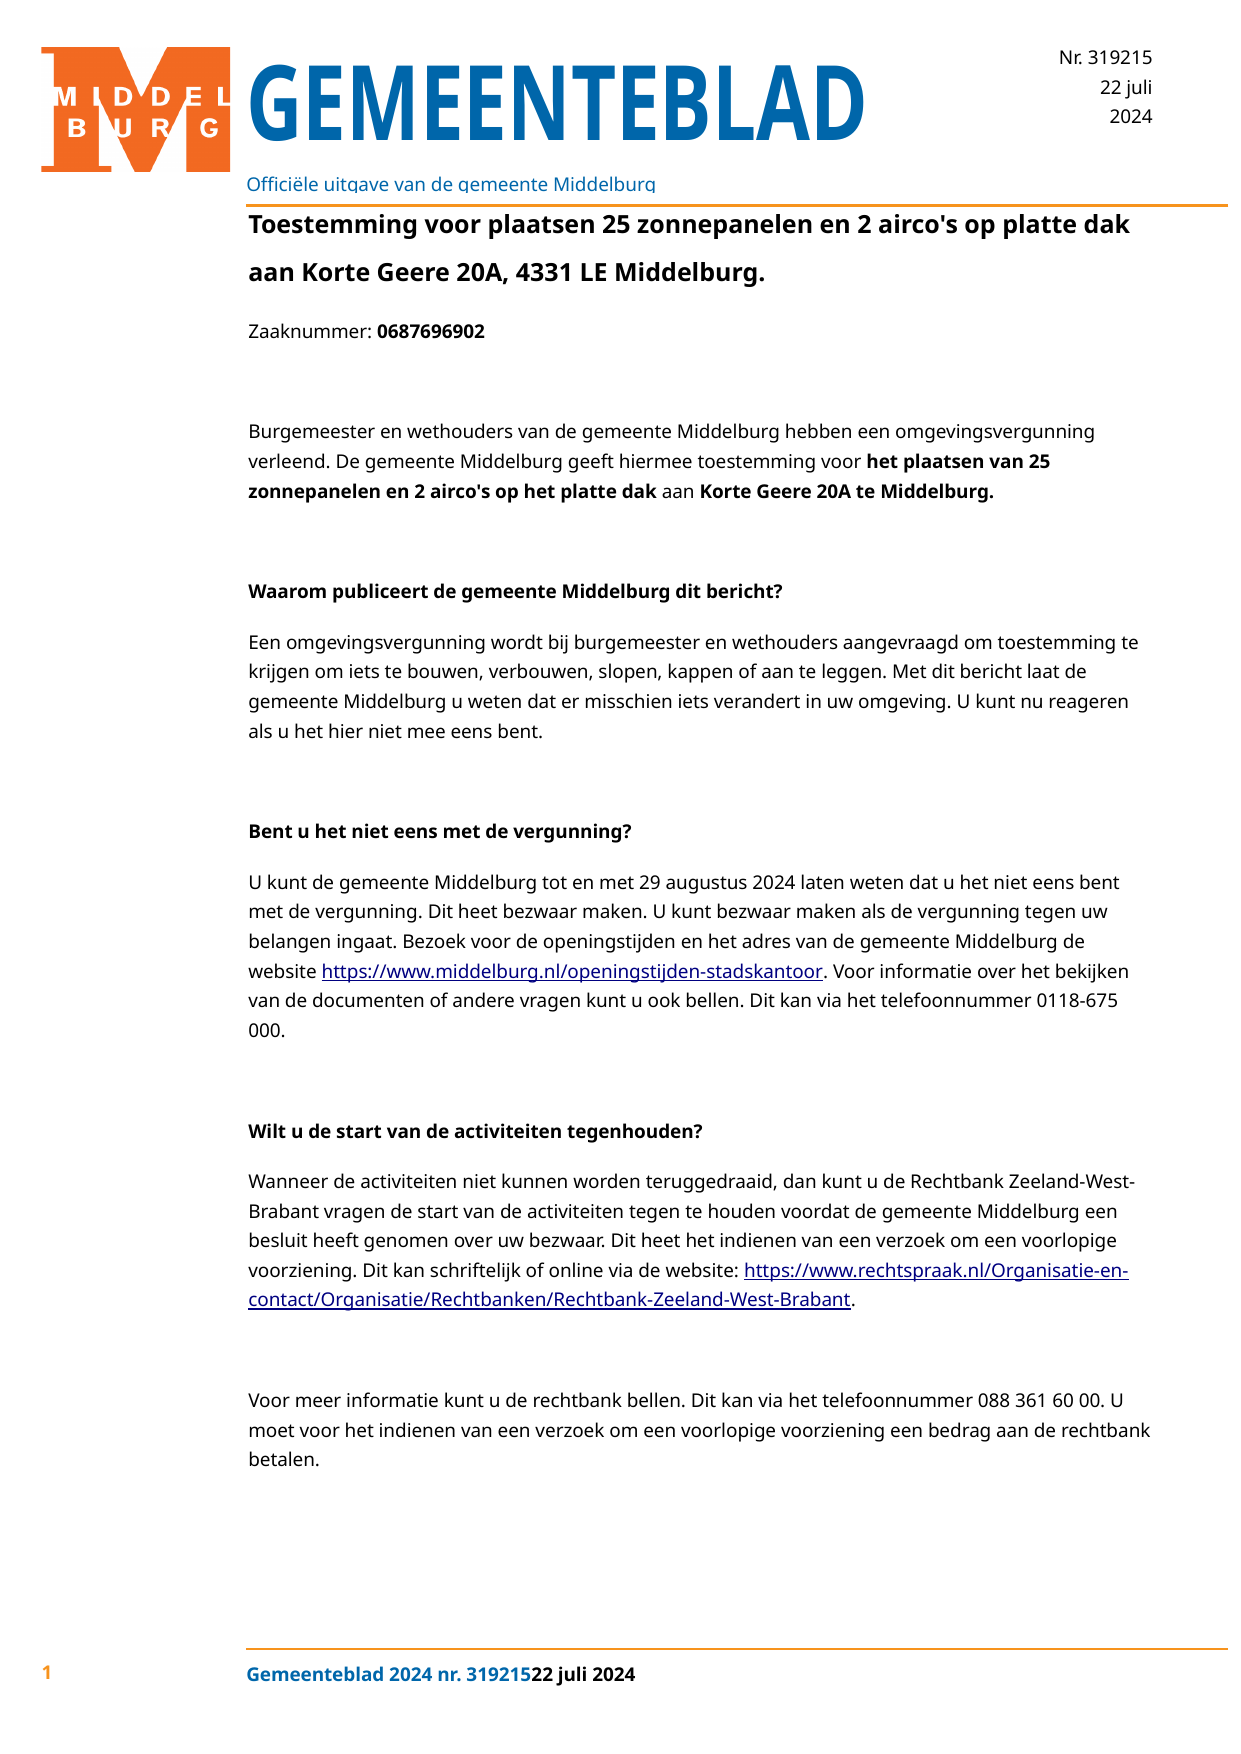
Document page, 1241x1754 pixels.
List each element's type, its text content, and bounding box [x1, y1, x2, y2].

text Waarom publiceert de gemeente Middelburg dit bericht? [248, 579, 1152, 604]
picture [41, 47, 231, 172]
text Wanneer de activiteiten niet kunnen worden teruggedraaid, dan kunt u de Rechtbank Zeeland-West-Brabant vragen de start van de activiteiten tegen te houden voordat de gemeente Middelburg een besluit heeft genomen over uw bezwaar. Dit heet het indienen van een verzoek om een voorlopige voorziening. Dit kan schriftelijk of online via de website: https://www.rechtspraak.nl/Organisatie-en-contact/Organisatie/Rechtbanken/Rechtbank-Zeeland-West-Brabant. [248, 1168, 1152, 1312]
text Wilt u de start van de activiteiten tegenhouden? [248, 1118, 1152, 1144]
text Zaaknummer: 0687696902 [248, 318, 1152, 344]
text Een omgevingsvergunning wordt bij burgemeester en wethouders aangevraagd om toestemming te krijgen om iets te bouwen, verbouwen, slopen, kappen of aan te leggen. Met dit bericht laat de gemeente Middelburg u weten dat er misschien iets verandert in uw omgeving. U kunt nu reageren als u het hier niet mee eens bent. [248, 629, 1152, 744]
text Bent u het niet eens met de vergunning? [248, 819, 1152, 844]
text U kunt de gemeente Middelburg tot en met 29 augustus 2024 laten weten dat u het niet eens bent met de vergunning. Dit heet bezwaar maken. U kunt bezwaar maken als de vergunning tegen uw belangen ingaat. Bezoek voor de openingstijden en het adres van de gemeente Middelburg de website https://www.middelburg.nl/openingstijden-stadskantoor. Voor informatie over het bekijken van de documenten of andere vragen kunt u ook bellen. Dit kan via het telefoonnummer 0118-675 000. [248, 869, 1152, 1043]
text Toestemming voor plaatsen 25 zonnepanelen en 2 airco's op platte dak aan Korte Geere 20A, 4331 LE Middelburg. [248, 207, 1152, 288]
text Burgemeester en wethouders van de gemeente Middelburg hebben een omgevingsvergunning verleend. De gemeente Middelburg geeft hiermee toestemming voor het plaatsen van 25 zonnepanelen en 2 airco's op het platte dak aan Korte Geere 20A te Middelburg. [248, 419, 1152, 504]
text Voor meer informatie kunt u de rechtbank bellen. Dit kan via het telefoonnummer 088 361 60 00. U moet voor het indienen van een verzoek om een voorlopige voorziening een bedrag aan de rechtbank betalen. [248, 1387, 1152, 1472]
